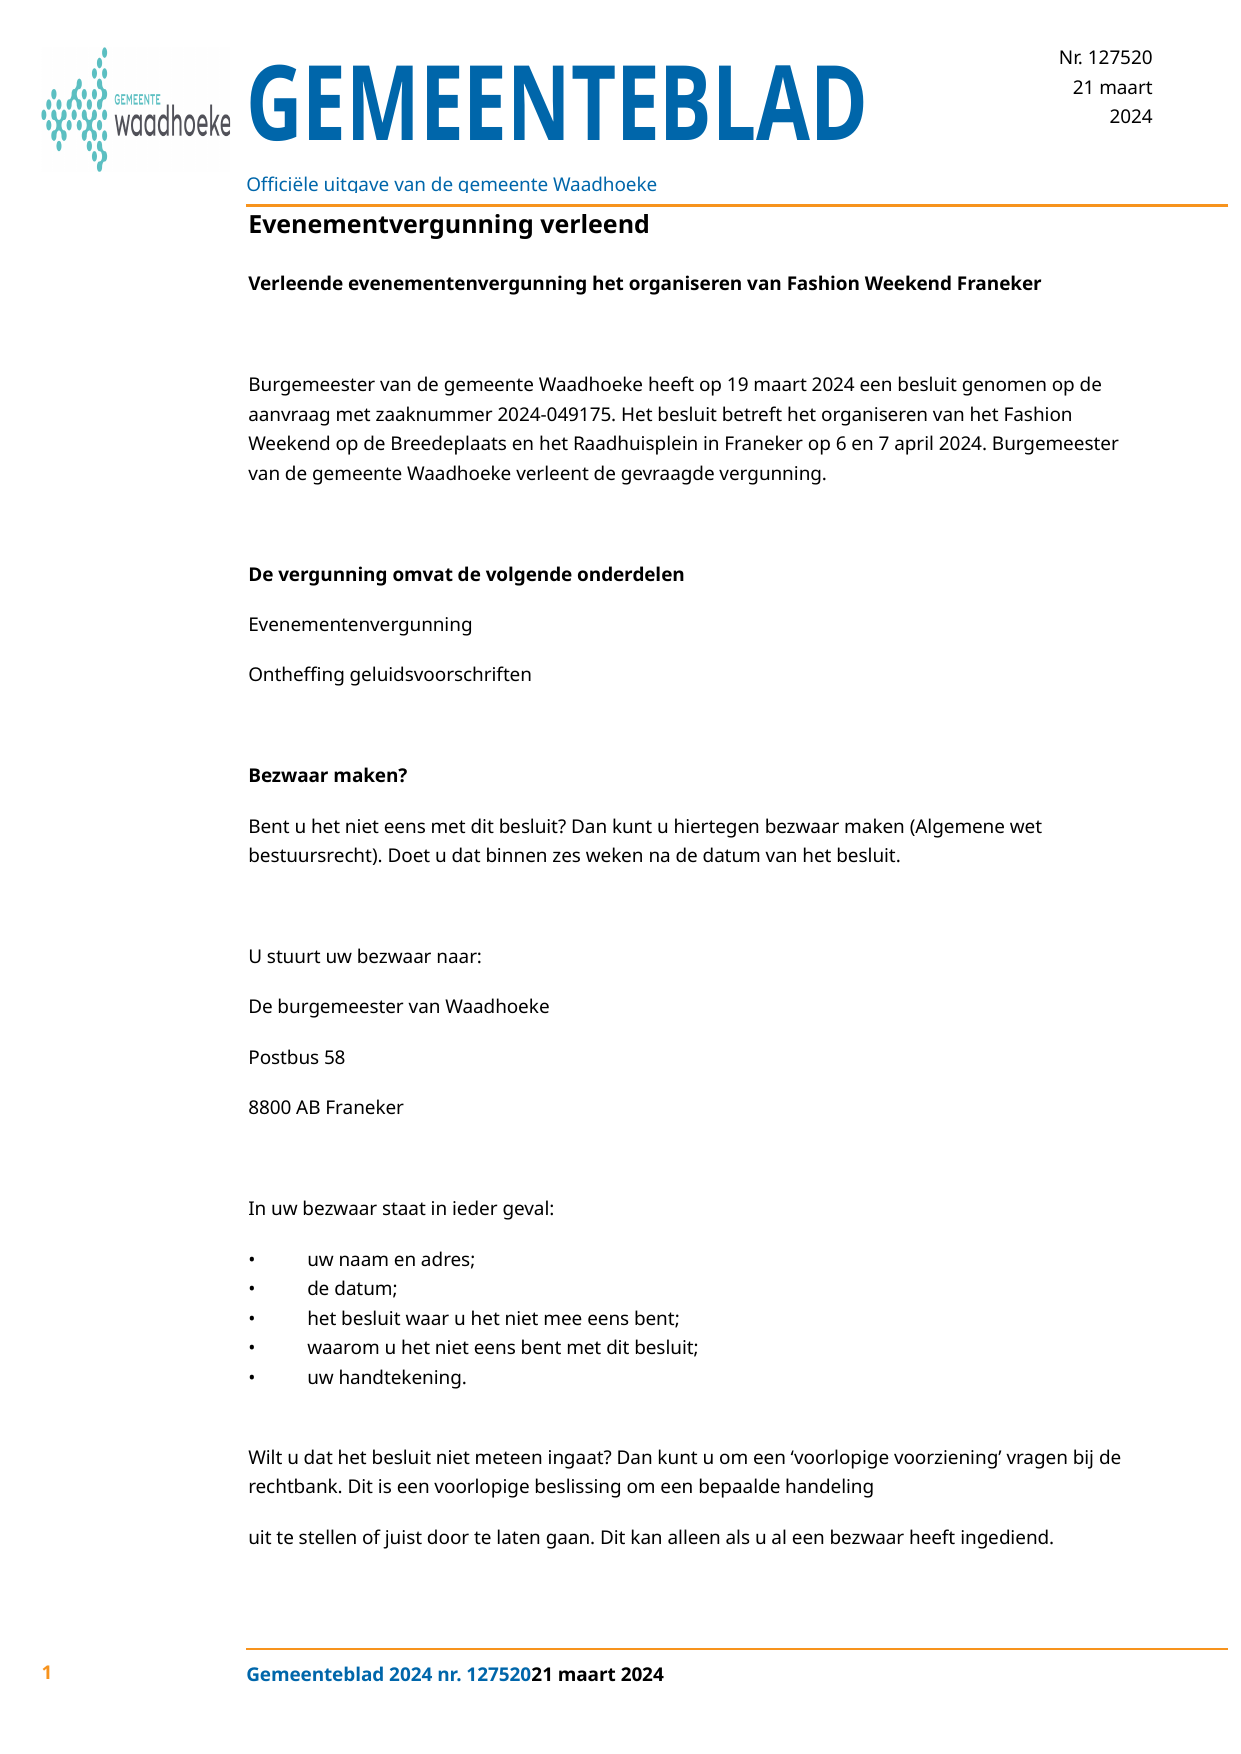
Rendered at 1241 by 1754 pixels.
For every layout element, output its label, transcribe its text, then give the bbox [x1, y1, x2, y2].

text Wilt u dat het besluit niet meteen ingaat? Dan kunt u om een ‘voorlopige voorziening’ vragen bij de rechtbank. Dit is een voorlopige beslissing om een bepaalde handeling [248, 1444, 1152, 1499]
picture [41, 47, 231, 172]
list waarom u het niet eens bent met dit besluit; [248, 1334, 1152, 1360]
list uw naam en adres; [248, 1246, 1152, 1271]
list uw handtekening. [248, 1364, 1152, 1390]
text 8800 AB Franeker [248, 1094, 1152, 1120]
text Postbus 58 [248, 1044, 1152, 1070]
text Verleende evenementenvergunning het organiseren van Fashion Weekend Franeker [248, 270, 1152, 296]
text Bezwaar maken? [248, 762, 1152, 788]
text De vergunning omvat de volgende onderdelen [248, 561, 1152, 586]
text Evenementenvergunning [248, 611, 1152, 637]
list het besluit waar u het niet mee eens bent; [248, 1305, 1152, 1331]
text U stuurt uw bezwaar naar: [248, 943, 1152, 969]
text Burgemeester van de gemeente Waadhoeke heeft op 19 maart 2024 een besluit genomen op de aanvraag met zaaknummer 2024-049175. Het besluit betreft het organiseren van het Fashion Weekend op de Breedeplaats en het Raadhuisplein in Franeker op 6 en 7 april 2024. Burgemeester van de gemeente Waadhoeke verleent de gevraagde vergunning. [248, 371, 1152, 486]
text uit te stellen of juist door te laten gaan. Dit kan alleen als u al een bezwaar heeft ingediend. [248, 1524, 1152, 1550]
text Evenementvergunning verleend [248, 207, 1152, 241]
text Bent u het niet eens met dit besluit? Dan kunt u hiertegen bezwaar maken (Algemene wet bestuursrecht). Doet u dat binnen zes weken na de datum van het besluit. [248, 813, 1152, 868]
text De burgemeester van Waadhoeke [248, 994, 1152, 1019]
text Ontheffing geluidsvoorschriften [248, 662, 1152, 687]
list de datum; [248, 1275, 1152, 1301]
text In uw bezwaar staat in ieder geval: [248, 1195, 1152, 1221]
